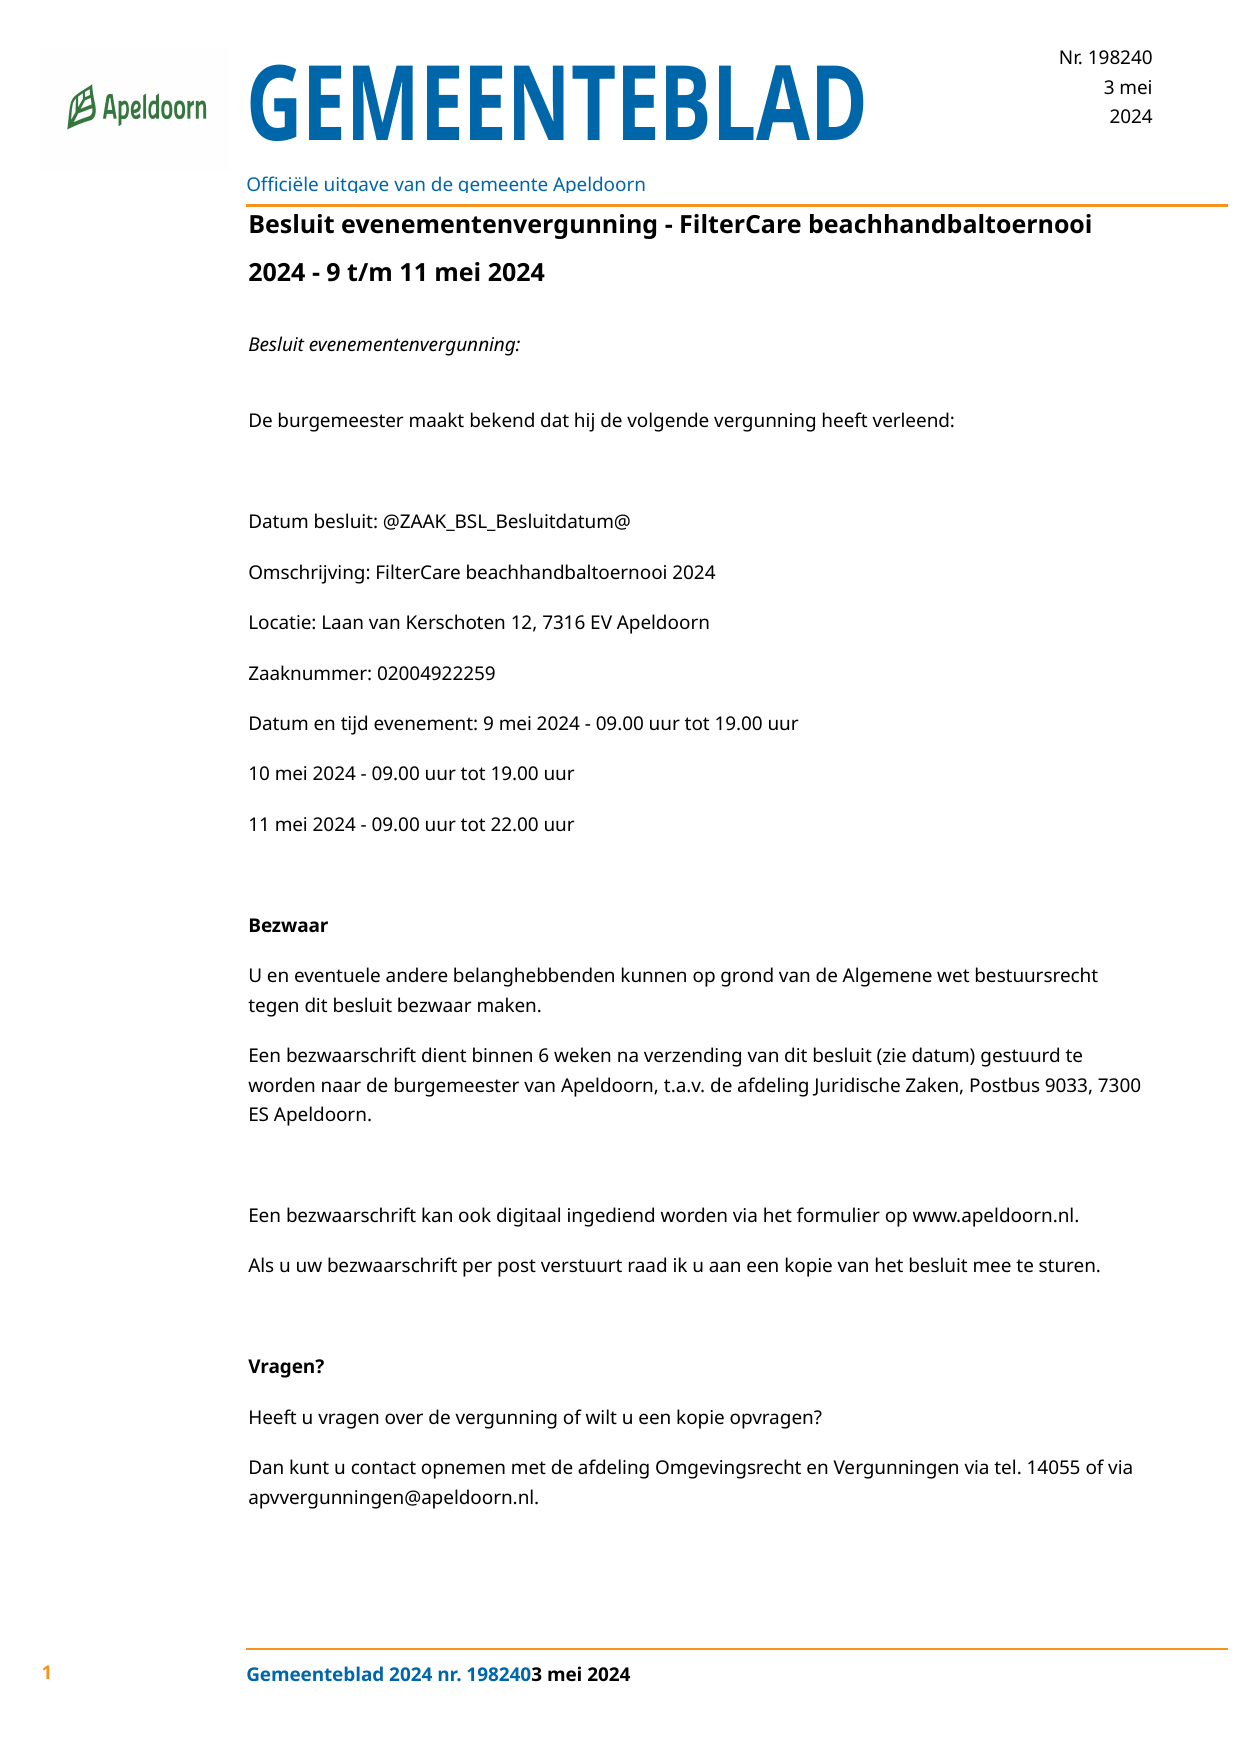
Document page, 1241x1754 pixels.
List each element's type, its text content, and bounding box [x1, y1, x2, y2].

text Als u uw bezwaarschrift per post verstuurt raad ik u aan een kopie van het besluit mee te sturen. [248, 1253, 1152, 1278]
text Heeft u vragen over de vergunning of wilt u een kopie opvragen? [248, 1404, 1152, 1429]
text Datum besluit: @ZAAK_BSL_Besluitdatum@ [248, 508, 1152, 534]
text Vragen? [248, 1353, 1152, 1379]
text Besluit evenementenvergunning - FilterCare beachhandbaltoernooi 2024 - 9 t/m 11 mei 2024 [248, 207, 1152, 288]
text Dan kunt u contact opnemen met de afdeling Omgevingsrecht en Vergunningen via tel. 14055 of via apvvergunningen@apeldoorn.nl. [248, 1454, 1152, 1509]
text Bezwaar [248, 912, 1152, 937]
text Omschrijving: FilterCare beachhandbaltoernooi 2024 [248, 559, 1152, 584]
picture [41, 47, 231, 172]
text Datum en tijd evenement: 9 mei 2024 - 09.00 uur tot 19.00 uur [248, 710, 1152, 736]
text Zaaknummer: 02004922259 [248, 660, 1152, 685]
text 10 mei 2024 - 09.00 uur tot 19.00 uur [248, 761, 1152, 786]
text De burgemeester maakt bekend dat hij de volgende vergunning heeft verleend: [248, 408, 1152, 433]
text Besluit evenementenvergunning: [248, 331, 1152, 357]
text U en eventuele andere belanghebbenden kunnen op grond van de Algemene wet bestuursrecht tegen dit besluit bezwaar maken. [248, 962, 1152, 1017]
text Locatie: Laan van Kerschoten 12, 7316 EV Apeldoorn [248, 609, 1152, 635]
text Een bezwaarschrift kan ook digitaal ingediend worden via het formulier op www.apeldoorn.nl. [248, 1202, 1152, 1228]
text Een bezwaarschrift dient binnen 6 weken na verzending van dit besluit (zie datum) gestuurd te worden naar de burgemeester van Apeldoorn, t.a.v. de afdeling Juridische Zaken, Postbus 9033, 7300 ES Apeldoorn. [248, 1042, 1152, 1127]
text 11 mei 2024 - 09.00 uur tot 22.00 uur [248, 811, 1152, 837]
